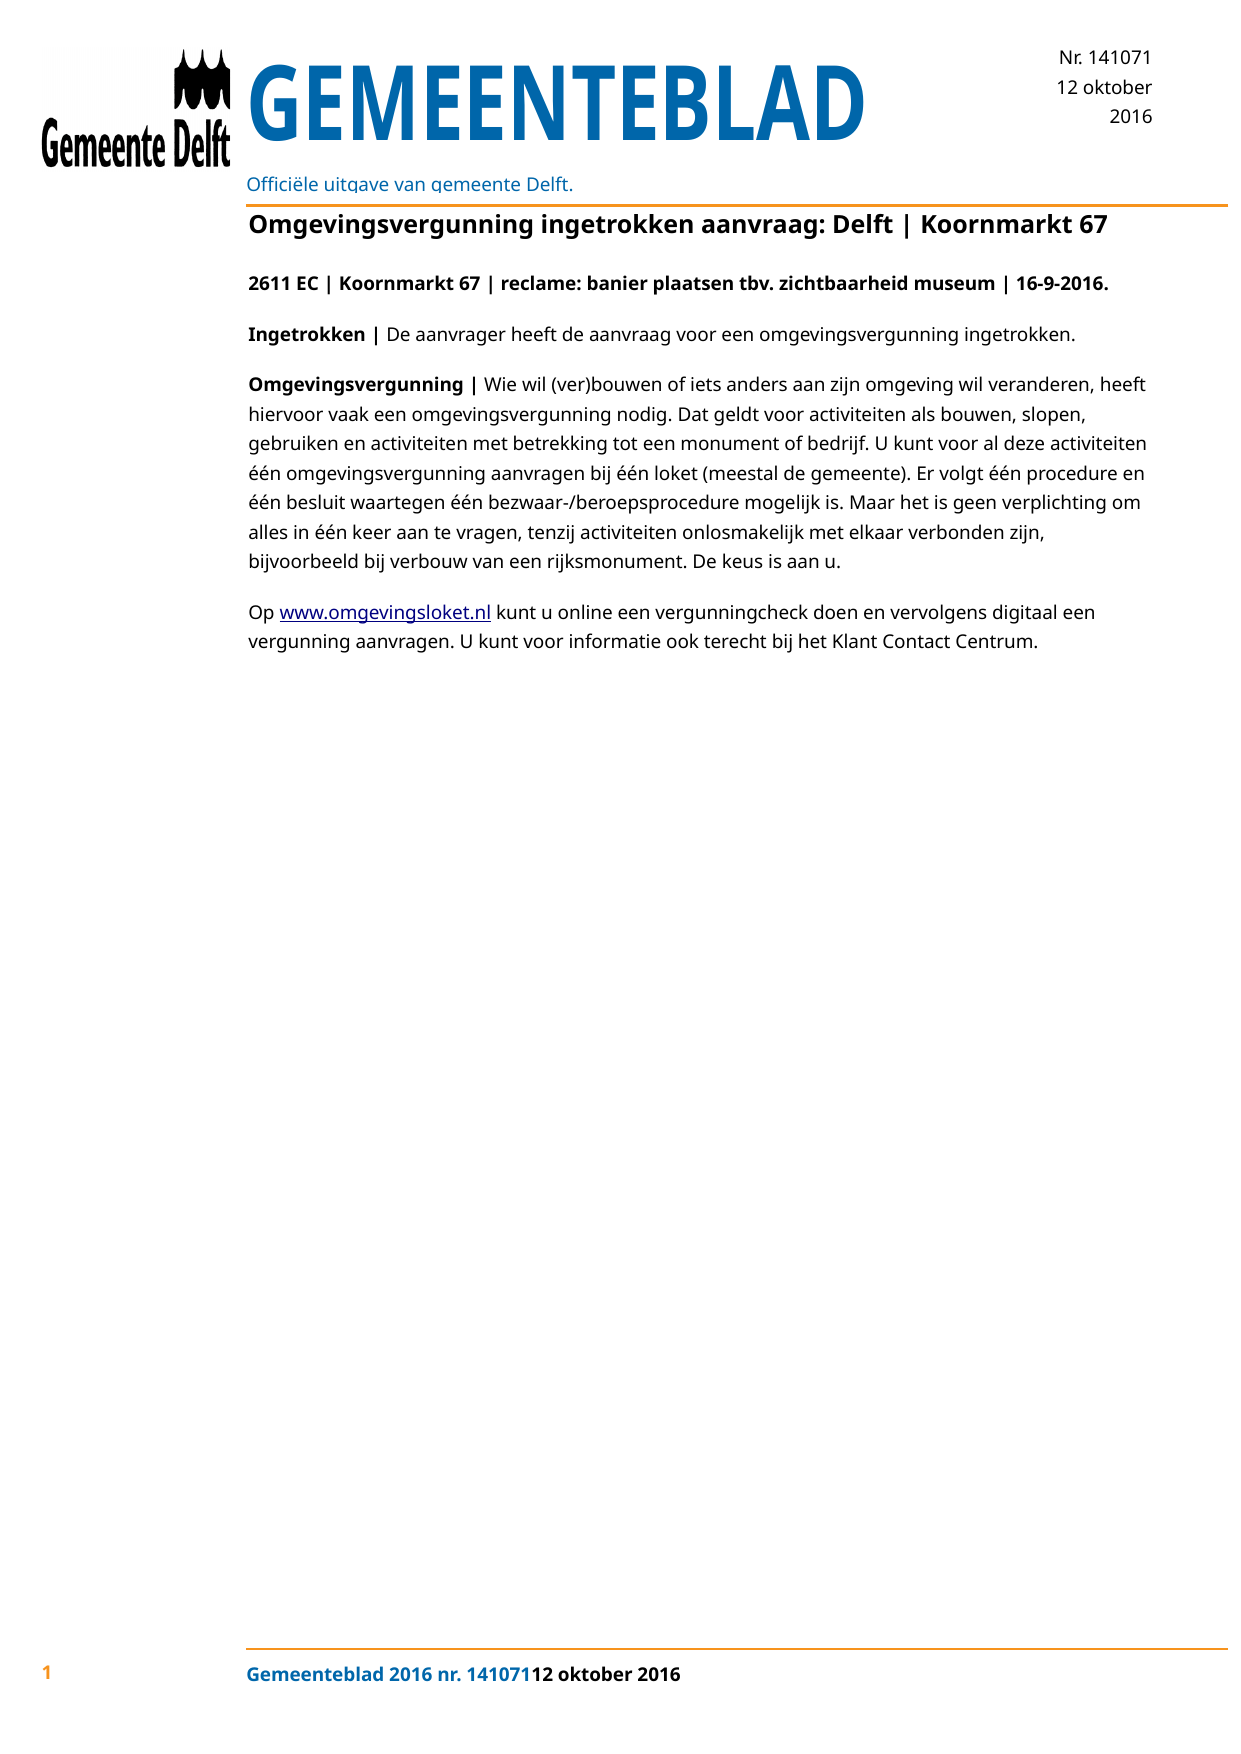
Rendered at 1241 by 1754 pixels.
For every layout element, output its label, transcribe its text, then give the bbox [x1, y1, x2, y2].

picture [41, 47, 231, 172]
text Omgevingsvergunning ingetrokken aanvraag: Delft | Koornmarkt 67 [248, 207, 1152, 241]
text 2611 EC | Koornmarkt 67 | reclame: banier plaatsen tbv. zichtbaarheid museum | 16-9-2016. [248, 270, 1152, 296]
text Omgevingsvergunning | Wie wil (ver)bouwen of iets anders aan zijn omgeving wil veranderen, heeft hiervoor vaak een omgevingsvergunning nodig. Dat geldt voor activiteiten als bouwen, slopen, gebruiken en activiteiten met betrekking tot een monument of bedrijf. U kunt voor al deze activiteiten één omgevingsvergunning aanvragen bij één loket (meestal de gemeente). Er volgt één procedure en één besluit waartegen één bezwaar-/beroepsprocedure mogelijk is. Maar het is geen verplichting om alles in één keer aan te vragen, tenzij activiteiten onlosmakelijk met elkaar verbonden zijn, bijvoorbeeld bij verbouw van een rijksmonument. De keus is aan u. [248, 371, 1152, 574]
text Op www.omgevingsloket.nl kunt u online een vergunningcheck doen en vervolgens digitaal een vergunning aanvragen. U kunt voor informatie ook terecht bij het Klant Contact Centrum. [248, 599, 1152, 654]
text Ingetrokken | De aanvrager heeft de aanvraag voor een omgevingsvergunning ingetrokken. [248, 321, 1152, 346]
